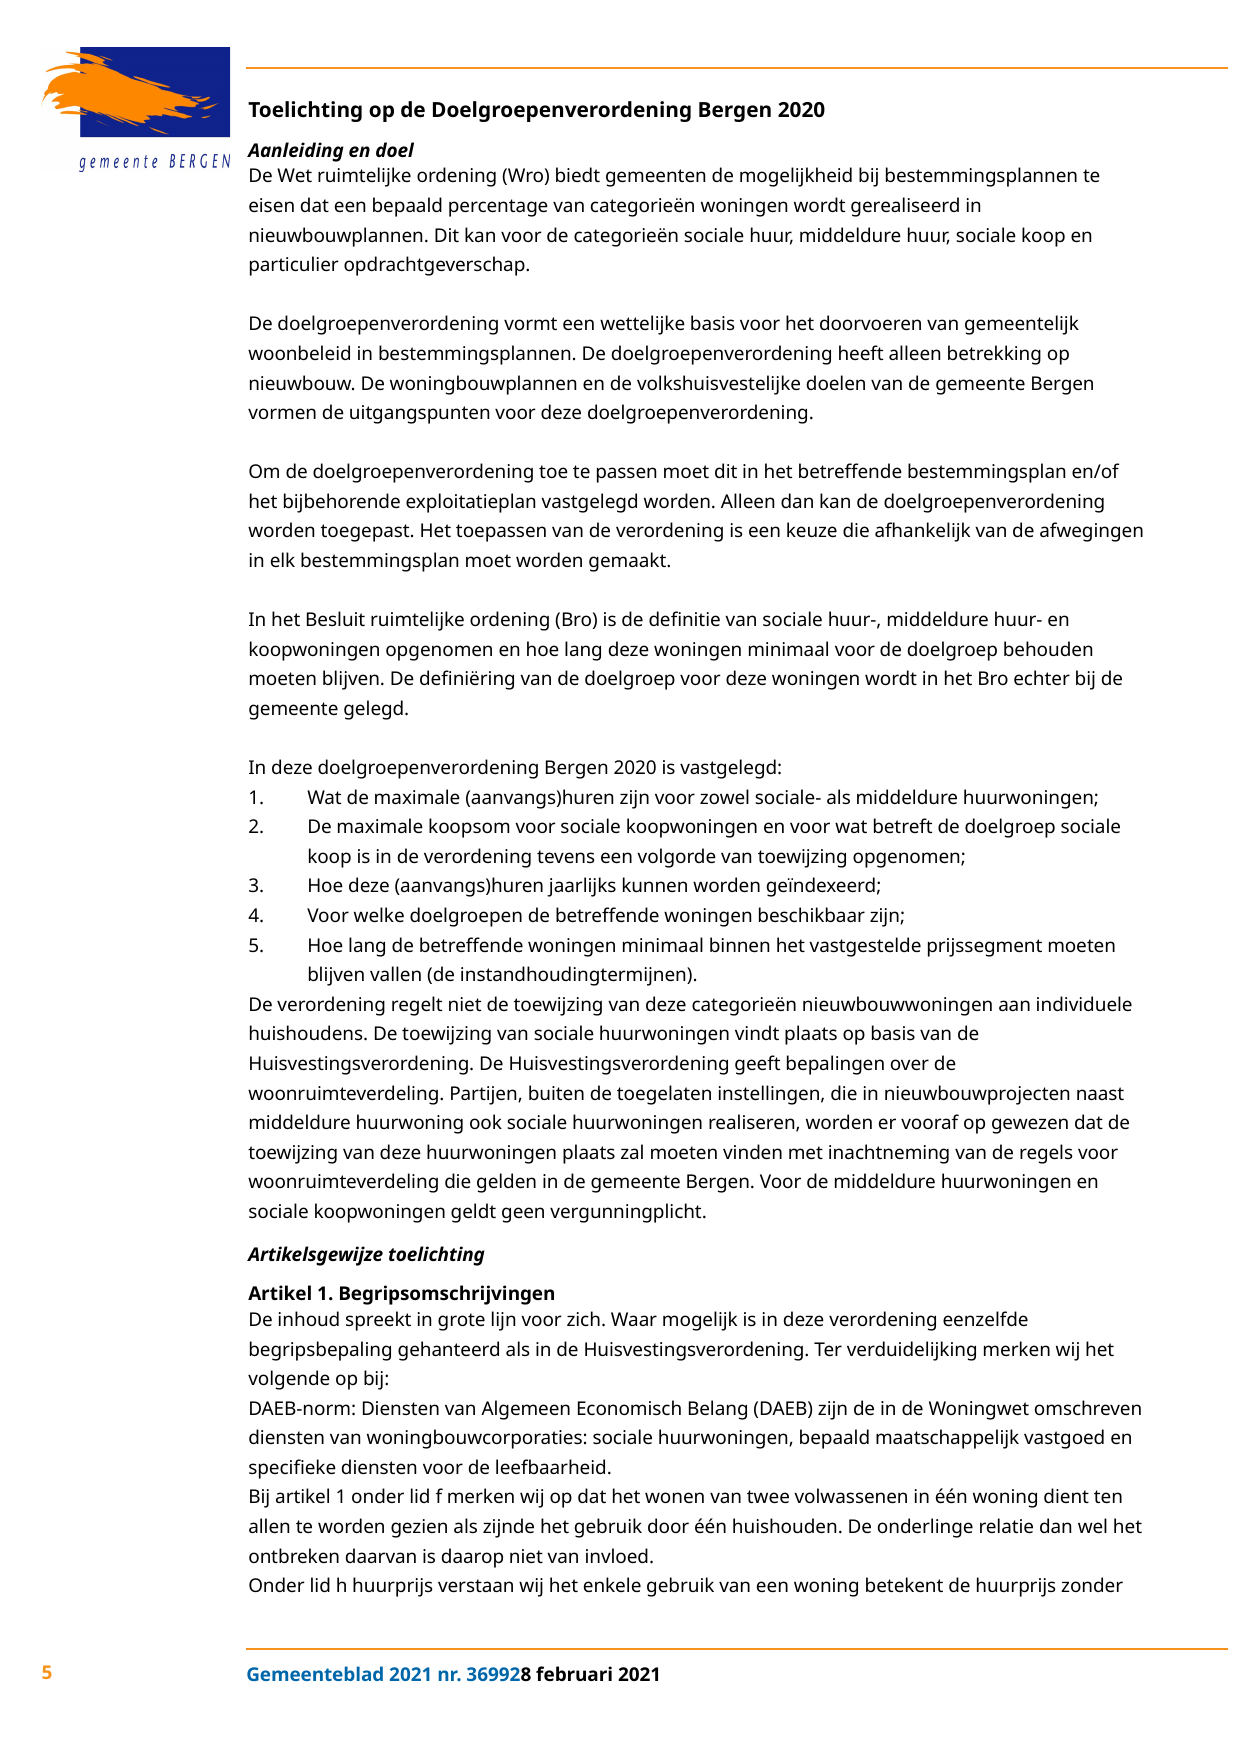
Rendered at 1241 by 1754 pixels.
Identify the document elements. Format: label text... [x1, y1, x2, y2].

list Voor welke doelgroepen de betreffende woningen beschikbaar zijn; [248, 902, 1152, 928]
list Hoe deze (aanvangs)huren jaarlijks kunnen worden geïndexeerd; [248, 873, 1152, 898]
text In deze doelgroepenverordening Bergen 2020 is vastgelegd: [248, 754, 1152, 780]
list Wat de maximale (aanvangs)huren zijn voor zowel sociale- als middeldure huurwoningen; [248, 784, 1152, 809]
text Bij artikel 1 onder lid f merken wij op dat het wonen van twee volwassenen in één woning dient ten allen te worden gezien als zijnde het gebruik door één huishouden. De onderlinge relatie dan wel het ontbreken daarvan is daarop niet van invloed. [248, 1484, 1152, 1568]
picture [41, 47, 231, 172]
text Artikelsgewijze toelichting [248, 1241, 1152, 1267]
list Hoe lang de betreffende woningen minimaal binnen het vastgestelde prijssegment moeten blijven vallen (de instandhoudingtermijnen). [248, 932, 1152, 987]
text Artikel 1. Begripsomschrijvingen [248, 1280, 1152, 1306]
text Aanleiding en doel [248, 137, 1152, 163]
text DAEB‐norm: Diensten van Algemeen Economisch Belang (DAEB) zijn de in de Woningwet omschreven diensten van woningbouwcorporaties: sociale huurwoningen, bepaald maatschappelijk vastgoed en specifieke diensten voor de leefbaarheid. [248, 1395, 1152, 1480]
text Om de doelgroepenverordening toe te passen moet dit in het betreffende bestemmingsplan en/of het bijbehorende exploitatieplan vastgelegd worden. Alleen dan kan de doelgroepenverordening worden toegepast. Het toepassen van de verordening is een keuze die afhankelijk van de afwegingen in elk bestemmingsplan moet worden gemaakt. [248, 458, 1152, 573]
text De Wet ruimtelijke ordening (Wro) biedt gemeenten de mogelijkheid bij bestemmingsplannen te eisen dat een bepaald percentage van categorieën woningen wordt gerealiseerd in nieuwbouwplannen. Dit kan voor de categorieën sociale huur, middeldure huur, sociale koop en particulier opdrachtgeverschap. [248, 163, 1152, 277]
text De doelgroepenverordening vormt een wettelijke basis voor het doorvoeren van gemeentelijk woonbeleid in bestemmingsplannen. De doelgroepenverordening heeft alleen betrekking op nieuwbouw. De woningbouwplannen en de volkshuisvestelijke doelen van de gemeente Bergen vormen de uitgangspunten voor deze doelgroepenverordening. [248, 311, 1152, 425]
text Toelichting op de Doelgroepenverordening Bergen 2020 [248, 95, 1152, 123]
text In het Besluit ruimtelijke ordening (Bro) is de definitie van sociale huur-, middeldure huur- en koopwoningen opgenomen en hoe lang deze woningen minimaal voor de doelgroep behouden moeten blijven. De definiëring van de doelgroep voor deze woningen wordt in het Bro echter bij de gemeente gelegd. [248, 606, 1152, 721]
text Onder lid h huurprijs verstaan wij het enkele gebruik van een woning betekent de huurprijs zonder [248, 1572, 1152, 1598]
list De maximale koopsom voor sociale koopwoningen en voor wat betreft de doelgroep sociale koop is in de verordening tevens een volgorde van toewijzing opgenomen; [248, 813, 1152, 869]
text De verordening regelt niet de toewijzing van deze categorieën nieuwbouwwoningen aan individuele huishoudens. De toewijzing van sociale huurwoningen vindt plaats op basis van de Huisvestingsverordening. De Huisvestingsverordening geeft bepalingen over de woonruimteverdeling. Partijen, buiten de toegelaten instellingen, die in nieuwbouwprojecten naast middeldure huurwoning ook sociale huurwoningen realiseren, worden er vooraf op gewezen dat de toewijzing van deze huurwoningen plaats zal moeten vinden met inachtneming van de regels voor woonruimteverdeling die gelden in de gemeente Bergen. Voor de middeldure huurwoningen en sociale koopwoningen geldt geen vergunningplicht. [248, 991, 1152, 1224]
text De inhoud spreekt in grote lijn voor zich. Waar mogelijk is in deze verordening eenzelfde begripsbepaling gehanteerd als in de Huisvestingsverordening. Ter verduidelijking merken wij het volgende op bij: [248, 1306, 1152, 1391]
